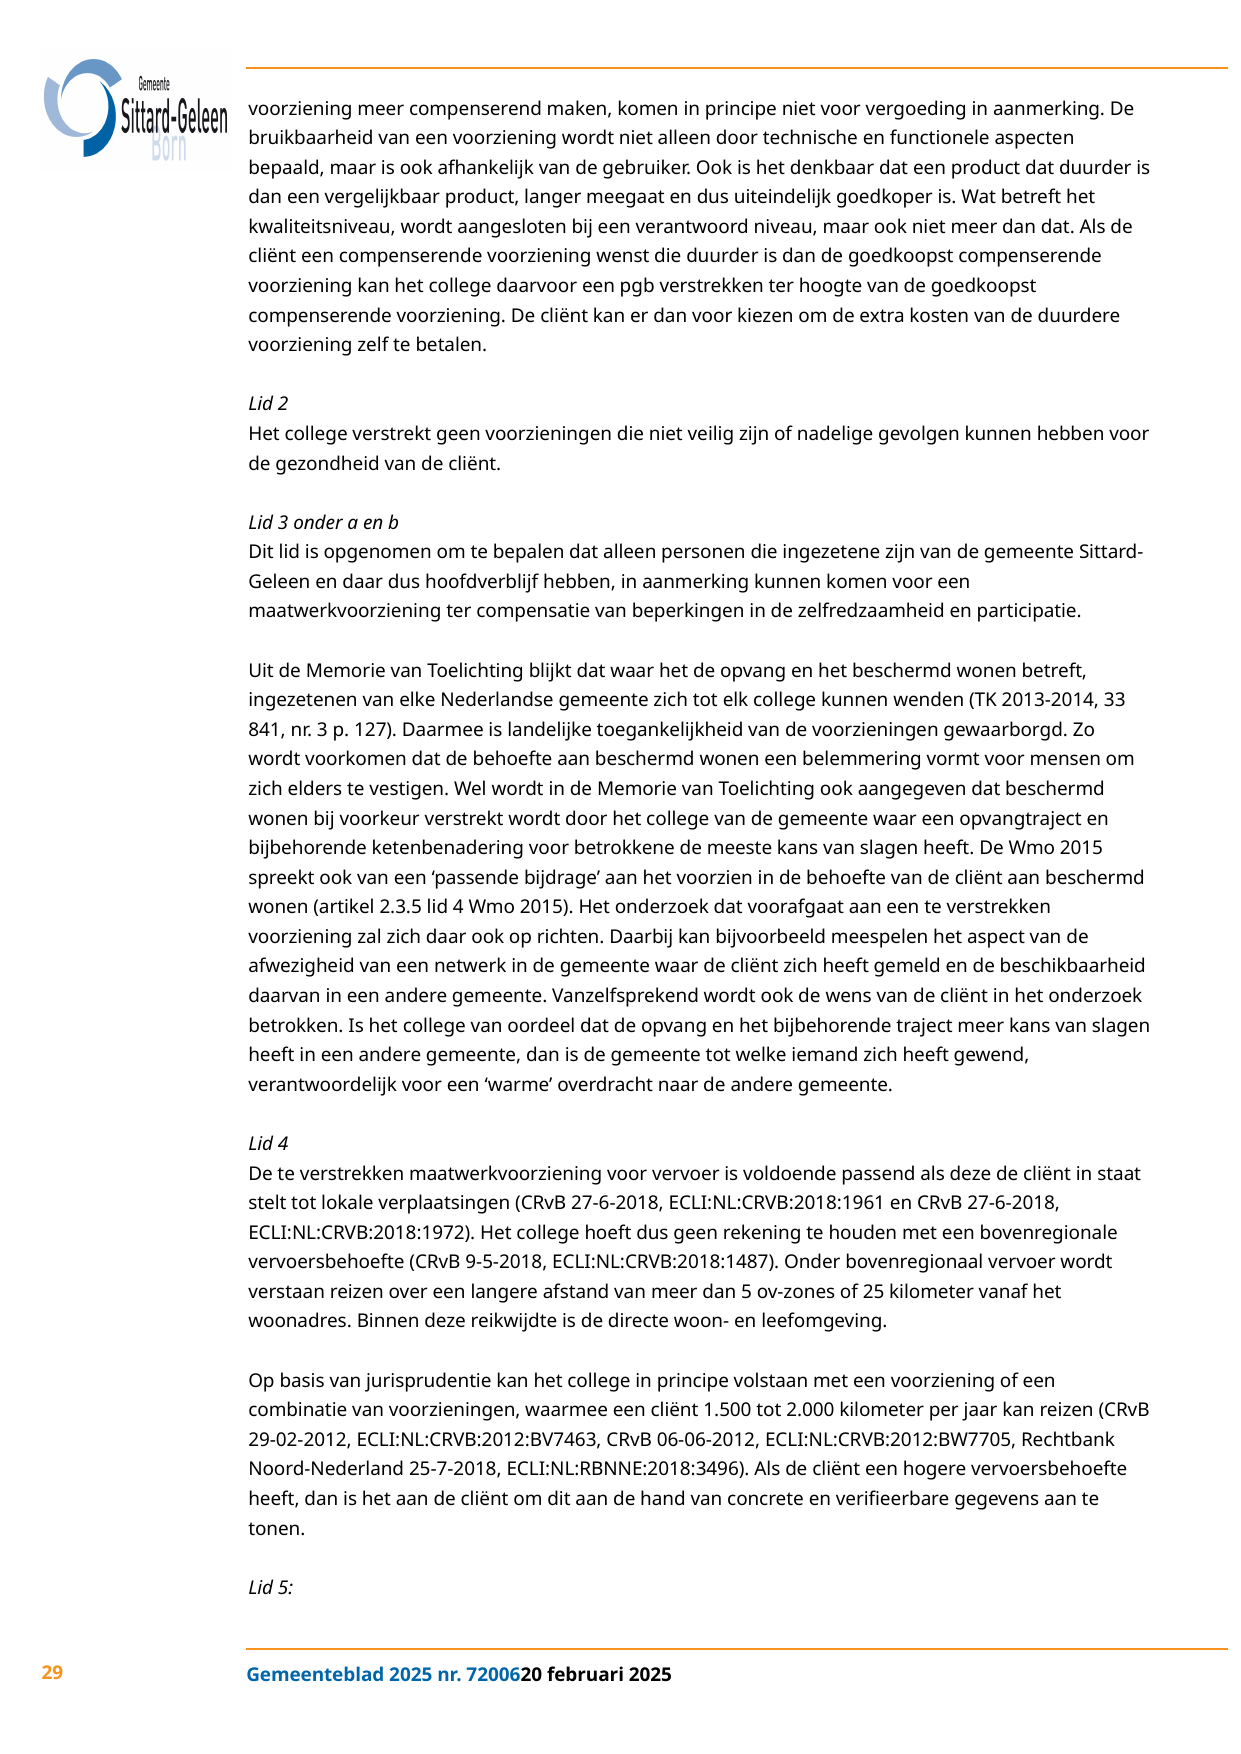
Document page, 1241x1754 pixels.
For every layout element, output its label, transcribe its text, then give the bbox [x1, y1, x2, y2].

text Lid 4 [248, 1130, 1152, 1156]
text Dit lid is opgenomen om te bepalen dat alleen personen die ingezetene zijn van de gemeente Sittard-Geleen en daar dus hoofdverblijf hebben, in aanmerking kunnen komen voor een maatwerkvoorziening ter compensatie van beperkingen in de zelfredzaamheid en participatie. [248, 538, 1152, 623]
text De te verstrekken maatwerkvoorziening voor vervoer is voldoende passend als deze de cliënt in staat stelt tot lokale verplaatsingen (CRvB 27-6-2018, ECLI:NL:CRVB:2018:1961 en CRvB 27-6-2018, ECLI:NL:CRVB:2018:1972). Het college hoeft dus geen rekening te houden met een bovenregionale vervoersbehoefte (CRvB 9-5-2018, ECLI:NL:CRVB:2018:1487). Onder bovenregionaal vervoer wordt verstaan reizen over een langere afstand van meer dan 5 ov-zones of 25 kilometer vanaf het woonadres. Binnen deze reikwijdte is de directe woon- en leefomgeving. [248, 1160, 1152, 1333]
text Lid 5: [248, 1574, 1152, 1600]
text Uit de Memorie van Toelichting blijkt dat waar het de opvang en het beschermd wonen betreft, ingezetenen van elke Nederlandse gemeente zich tot elk college kunnen wenden (TK 2013-2014, 33 841, nr. 3 p. 127). Daarmee is landelijke toegankelijkheid van de voorzieningen gewaarborgd. Zo wordt voorkomen dat de behoefte aan beschermd wonen een belemmering vormt voor mensen om zich elders te vestigen. Wel wordt in de Memorie van Toelichting ook aangegeven dat beschermd wonen bij voorkeur verstrekt wordt door het college van de gemeente waar een opvangtraject en bijbehorende ketenbenadering voor betrokkene de meeste kans van slagen heeft. De Wmo 2015 spreekt ook van een ‘passende bijdrage’ aan het voorzien in de behoefte van de cliënt aan beschermd wonen (artikel 2.3.5 lid 4 Wmo 2015). Het onderzoek dat voorafgaat aan een te verstrekken voorziening zal zich daar ook op richten. Daarbij kan bijvoorbeeld meespelen het aspect van de afwezigheid van een netwerk in de gemeente waar de cliënt zich heeft gemeld en de beschikbaarheid daarvan in een andere gemeente. Vanzelfsprekend wordt ook de wens van de cliënt in het onderzoek betrokken. Is het college van oordeel dat de opvang en het bijbehorende traject meer kans van slagen heeft in een andere gemeente, dan is de gemeente tot welke iemand zich heeft gewend, verantwoordelijk voor een ‘warme’ overdracht naar de andere gemeente. [248, 657, 1152, 1097]
text voorziening meer compenserend maken, komen in principe niet voor vergoeding in aanmerking. De bruikbaarheid van een voorziening wordt niet alleen door technische en functionele aspecten bepaald, maar is ook afhankelijk van de gebruiker. Ook is het denkbaar dat een product dat duurder is dan een vergelijkbaar product, langer meegaat en dus uiteindelijk goedkoper is. Wat betreft het kwaliteitsniveau, wordt aangesloten bij een verantwoord niveau, maar ook niet meer dan dat. Als de cliënt een compenserende voorziening wenst die duurder is dan de goedkoopst compenserende voorziening kan het college daarvoor een pgb verstrekken ter hoogte van de goedkoopst compenserende voorziening. De cliënt kan er dan voor kiezen om de extra kosten van de duurdere voorziening zelf te betalen. [248, 95, 1152, 357]
picture [41, 47, 231, 172]
text Lid 3 onder a en b [248, 509, 1152, 535]
text Het college verstrekt geen voorzieningen die niet veilig zijn of nadelige gevolgen kunnen hebben voor de gezondheid van de cliënt. [248, 420, 1152, 476]
text Lid 2 [248, 391, 1152, 416]
text Op basis van jurisprudentie kan het college in principe volstaan met een voorziening of een combinatie van voorzieningen, waarmee een cliënt 1.500 tot 2.000 kilometer per jaar kan reizen (CRvB 29-02-2012, ECLI:NL:CRVB:2012:BV7463, CRvB 06-06-2012, ECLI:NL:CRVB:2012:BW7705, Rechtbank Noord-Nederland 25-7-2018, ECLI:NL:RBNNE:2018:3496). Als de cliënt een hogere vervoersbehoefte heeft, dan is het aan de cliënt om dit aan de hand van concrete en verifieerbare gegevens aan te tonen. [248, 1367, 1152, 1541]
